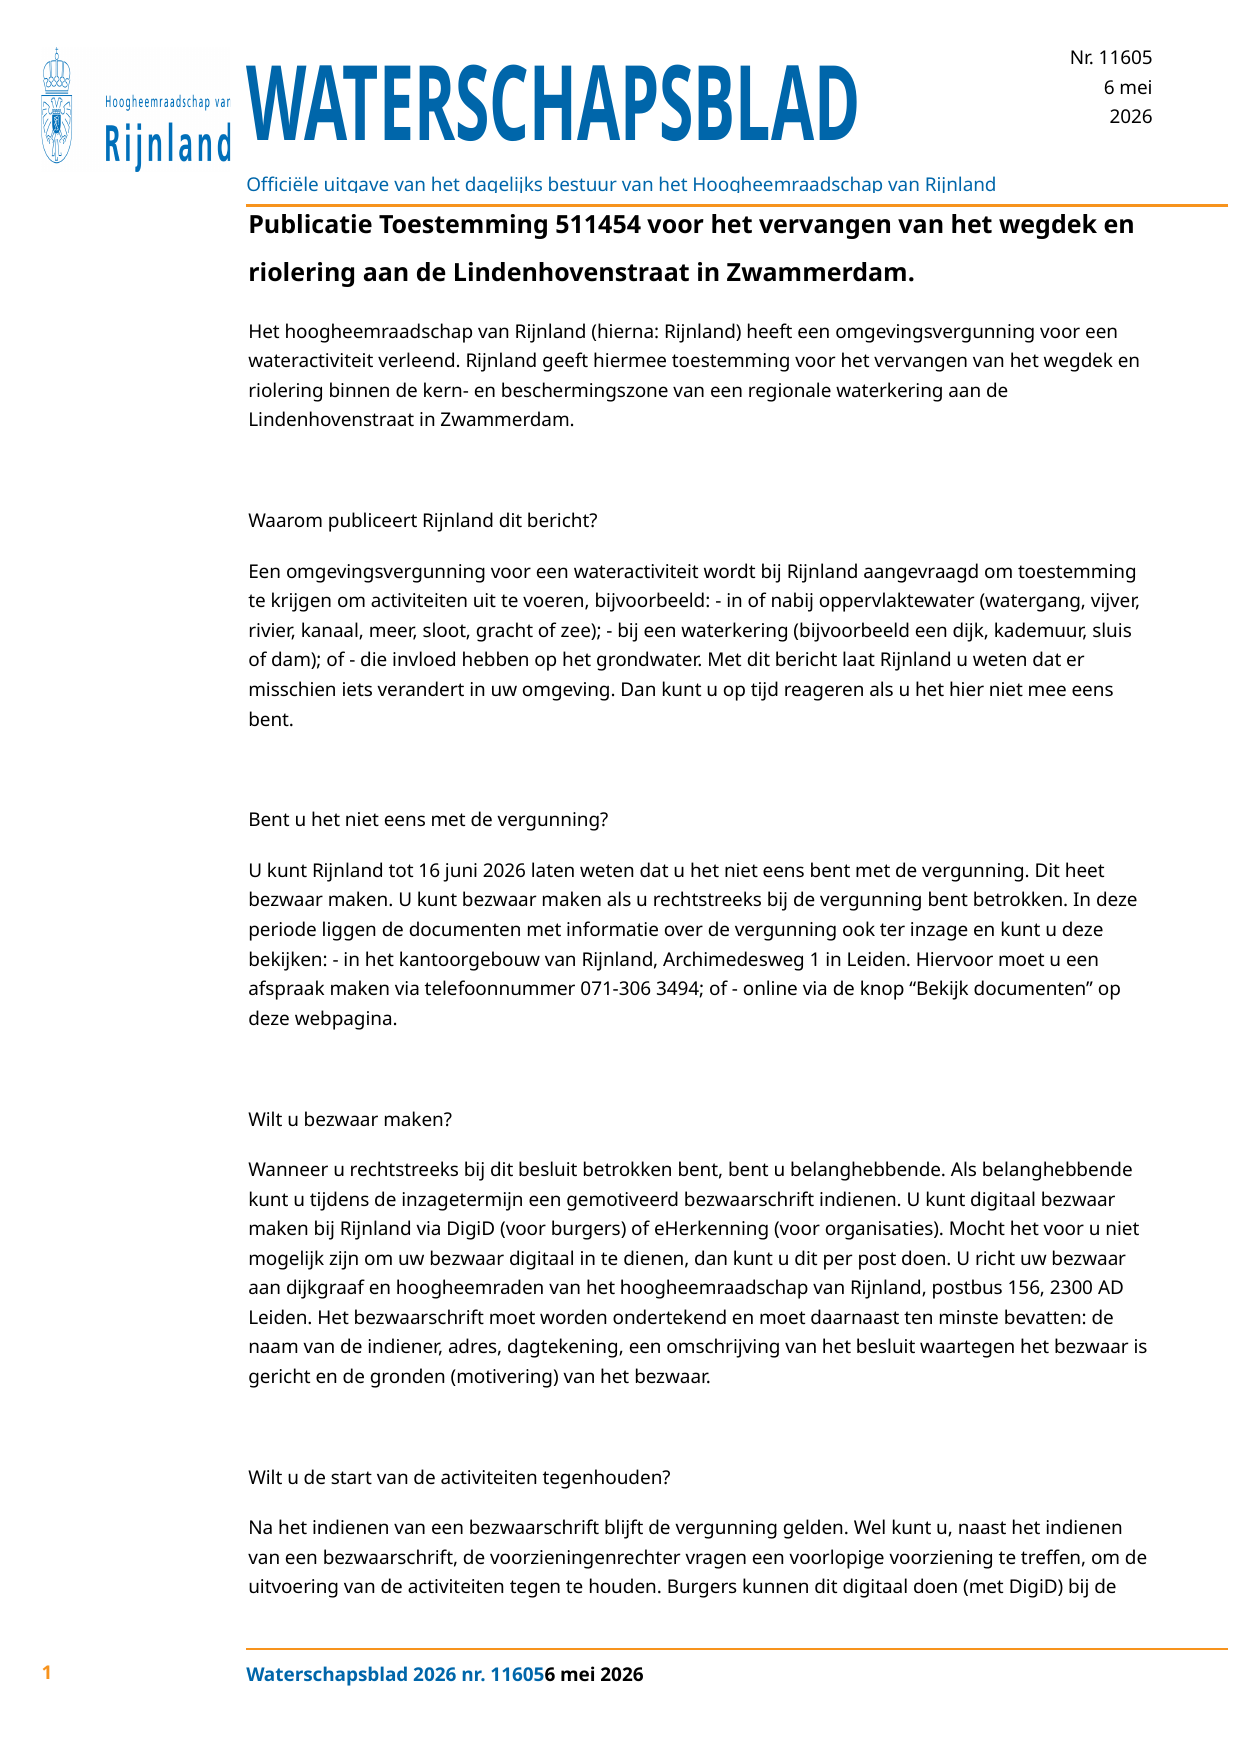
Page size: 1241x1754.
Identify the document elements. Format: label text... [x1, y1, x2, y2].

text Na het indienen van een bezwaarschrift blijft de vergunning gelden. Wel kunt u, naast het indienen van een bezwaarschrift, de voorzieningenrechter vragen een voorlopige voorziening te treffen, om de uitvoering van de activiteiten tegen te houden. Burgers kunnen dit digitaal doen (met DigiD) bij de [248, 1514, 1152, 1599]
text Publicatie Toestemming 511454 voor het vervangen van het wegdek en riolering aan de Lindenhovenstraat in Zwammerdam. [248, 207, 1152, 288]
text Wanneer u rechtstreeks bij dit besluit betrokken bent, bent u belanghebbende. Als belanghebbende kunt u tijdens de inzagetermijn een gemotiveerd bezwaarschrift indienen. U kunt digitaal bezwaar maken bij Rijnland via DigiD (voor burgers) of eHerkenning (voor organisaties). Mocht het voor u niet mogelijk zijn om uw bezwaar digitaal in te dienen, dan kunt u dit per post doen. U richt uw bezwaar aan dijkgraaf en hoogheemraden van het hoogheemraadschap van Rijnland, postbus 156, 2300 AD Leiden. Het bezwaarschrift moet worden ondertekend en moet daarnaast ten minste bevatten: de naam van de indiener, adres, dagtekening, een omschrijving van het besluit waartegen het bezwaar is gericht en de gronden (motivering) van het bezwaar. [248, 1156, 1152, 1389]
text Het hoogheemraadschap van Rijnland (hierna: Rijnland) heeft een omgevingsvergunning voor een wateractiviteit verleend. Rijnland geeft hiermee toestemming voor het vervangen van het wegdek en riolering binnen de kern- en beschermingszone van een regionale waterkering aan de Lindenhovenstraat in Zwammerdam. [248, 318, 1152, 432]
text Bent u het niet eens met de vergunning? [248, 807, 1152, 832]
text U kunt Rijnland tot 16 juni 2026 laten weten dat u het niet eens bent met de vergunning. Dit heet bezwaar maken. U kunt bezwaar maken als u rechtstreeks bij de vergunning bent betrokken. In deze periode liggen de documenten met informatie over de vergunning ook ter inzage en kunt u deze bekijken: - in het kantoorgebouw van Rijnland, Archimedesweg 1 in Leiden. Hiervoor moet u een afspraak maken via telefoonnummer 071-306 3494; of - online via de knop “Bekijk documenten” op deze webpagina. [248, 857, 1152, 1031]
text Een omgevingsvergunning voor een wateractiviteit wordt bij Rijnland aangevraagd om toestemming te krijgen om activiteiten uit te voeren, bijvoorbeeld: - in of nabij oppervlaktewater (watergang, vijver, rivier, kanaal, meer, sloot, gracht of zee); - bij een waterkering (bijvoorbeeld een dijk, kademuur, sluis of dam); of - die invloed hebben op het grondwater. Met dit bericht laat Rijnland u weten dat er misschien iets verandert in uw omgeving. Dan kunt u op tijd reageren als u het hier niet mee eens bent. [248, 558, 1152, 732]
picture [41, 47, 231, 172]
text Wilt u bezwaar maken? [248, 1106, 1152, 1132]
text Waarom publiceert Rijnland dit bericht? [248, 507, 1152, 533]
text Wilt u de start van de activiteiten tegenhouden? [248, 1464, 1152, 1490]
